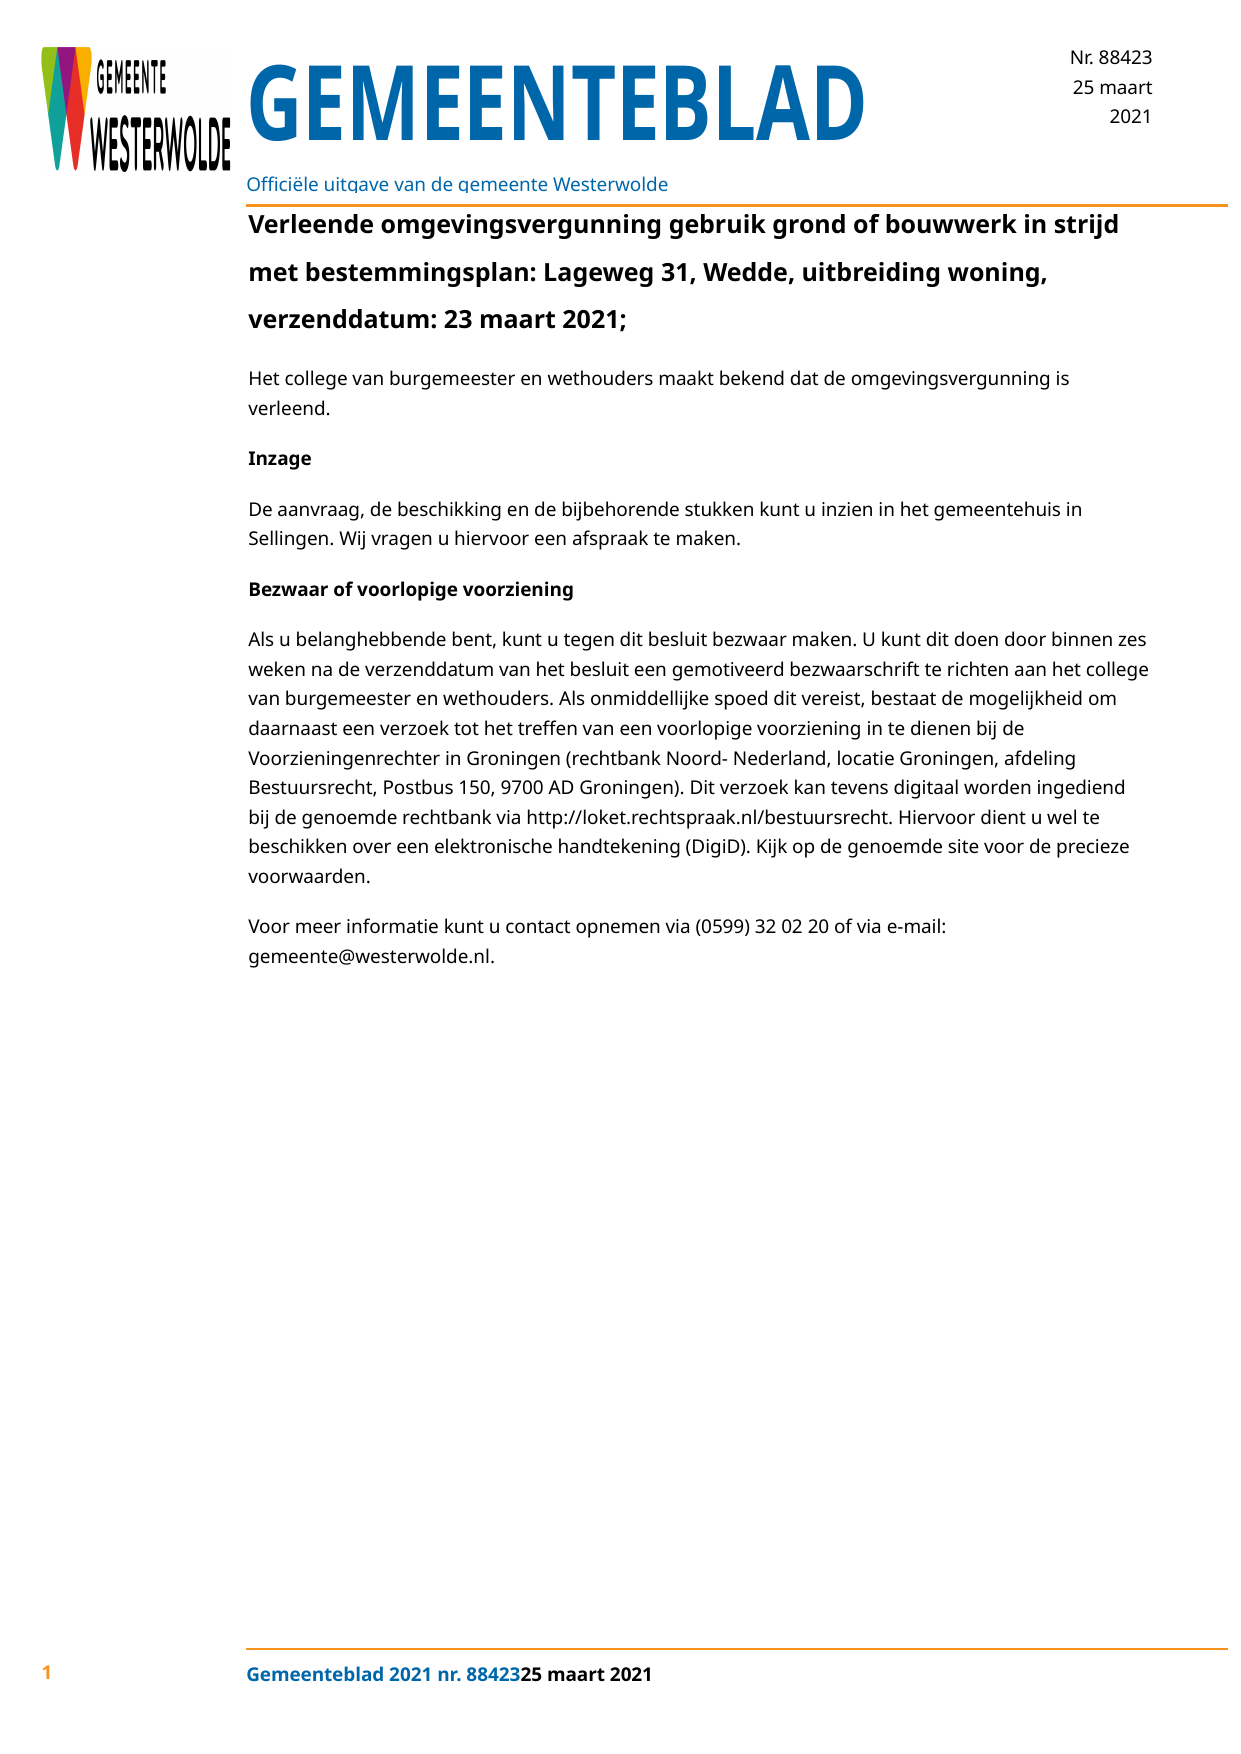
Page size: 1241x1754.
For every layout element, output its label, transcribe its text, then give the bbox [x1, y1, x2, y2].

text De aanvraag, de beschikking en de bijbehorende stukken kunt u inzien in het gemeentehuis in Sellingen. Wij vragen u hiervoor een afspraak te maken. [248, 496, 1152, 551]
text Het college van burgemeester en wethouders maakt bekend dat de omgevingsvergunning is verleend. [248, 366, 1152, 421]
text Als u belanghebbende bent, kunt u tegen dit besluit bezwaar maken. U kunt dit doen door binnen zes weken na de verzenddatum van het besluit een gemotiveerd bezwaarschrift te richten aan het college van burgemeester en wethouders. Als onmiddellijke spoed dit vereist, bestaat de mogelijkheid om daarnaast een verzoek tot het treffen van een voorlopige voorziening in te dienen bij de Voorzieningenrechter in Groningen (rechtbank Noord- Nederland, locatie Groningen, afdeling Bestuursrecht, Postbus 150, 9700 AD Groningen). Dit verzoek kan tevens digitaal worden ingediend bij de genoemde rechtbank via http://loket.rechtspraak.nl/bestuursrecht. Hiervoor dient u wel te beschikken over een elektronische handtekening (DigiD). Kijk op de genoemde site voor de precieze voorwaarden. [248, 626, 1152, 889]
picture [41, 47, 231, 172]
text Bezwaar of voorlopige voorziening [248, 576, 1152, 602]
text Voor meer informatie kunt u contact opnemen via (0599) 32 02 20 of via e-mail: gemeente@westerwolde.nl. [248, 913, 1152, 969]
text Inzage [248, 446, 1152, 471]
text Verleende omgevingsvergunning gebruik grond of bouwwerk in strijd met bestemmingsplan: Lageweg 31, Wedde, uitbreiding woning, verzenddatum: 23 maart 2021; [248, 207, 1152, 336]
